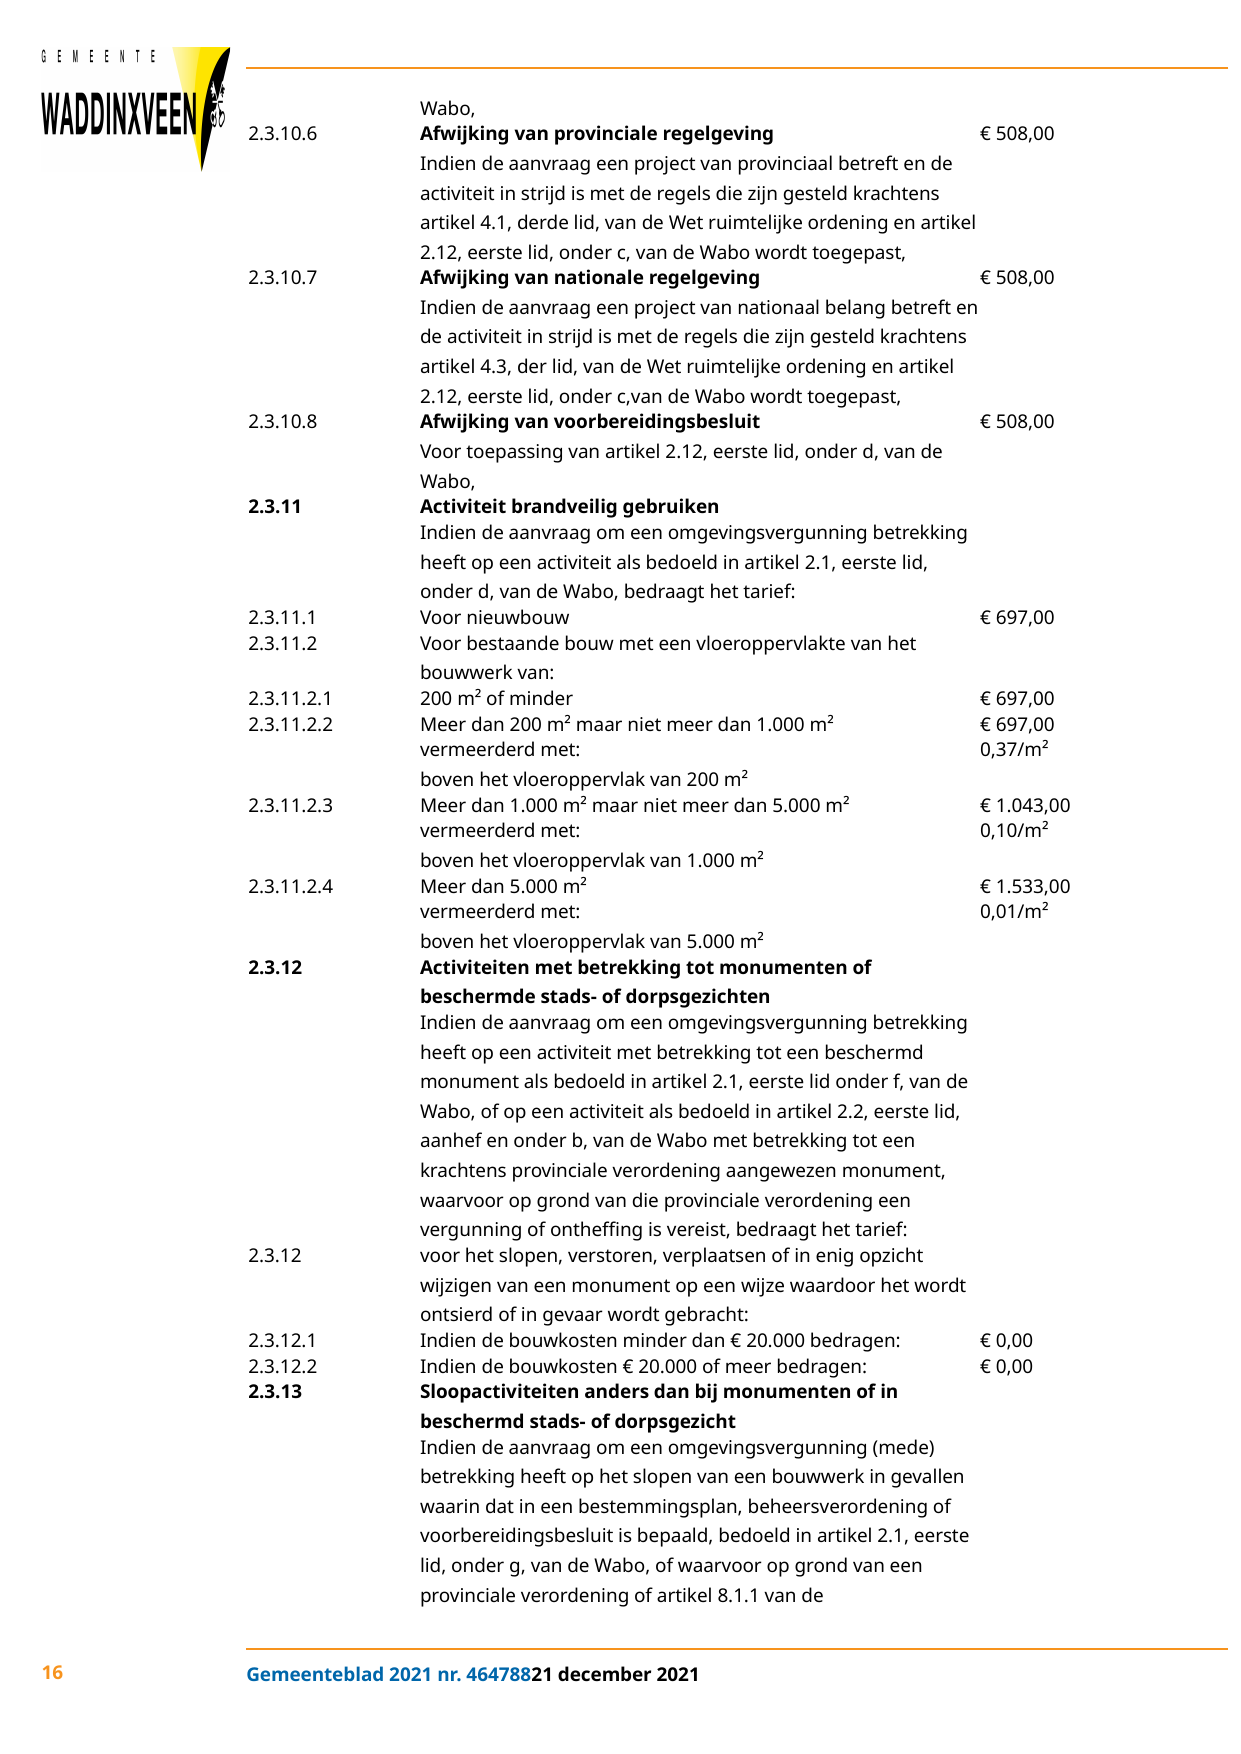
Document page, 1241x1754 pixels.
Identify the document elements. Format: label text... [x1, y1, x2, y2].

table_cell [980, 519, 1152, 604]
table_cell € 697,00 [980, 604, 1152, 630]
table_cell Sloopactiviteiten anders dan bij monumenten of in beschermd stads- of dorpsgezicht [420, 1379, 980, 1434]
table_cell 200 m² of minder [420, 685, 980, 711]
table_cell 0,37/m² [980, 737, 1152, 792]
table_cell € 1.533,00 [980, 873, 1152, 899]
table_cell 2.3.11.2.4 [248, 873, 420, 899]
table_cell Indien de bouwkosten minder dan € 20.000 bedragen: [420, 1327, 980, 1353]
table_cell 2.3.12 [248, 1242, 420, 1327]
table_cell 2.3.10.6 [248, 121, 420, 264]
table_cell Indien de aanvraag om een omgevingsvergunning betrekking heeft op een activiteit als bedoeld in artikel 2.1, eerste lid, onder d, van de Wabo, bedraagt het tarief: [420, 519, 980, 604]
table_cell 2.3.12.2 [248, 1353, 420, 1378]
table_cell [980, 95, 1152, 121]
table_cell € 0,00 [980, 1353, 1152, 1378]
table_cell [248, 737, 420, 792]
table_cell Afwijking van voorbereidingsbesluit Voor toepassing van artikel 2.12, eerste lid, onder d, van de Wabo, [420, 409, 980, 493]
table_cell [980, 1242, 1152, 1327]
table_cell € 508,00 [980, 265, 1152, 409]
table_cell 0,10/m² [980, 818, 1152, 873]
table_cell Activiteiten met betrekking tot monumenten of beschermde stads- of dorpsgezichten [420, 954, 980, 1009]
table_cell Meer dan 200 m² maar niet meer dan 1.000 m² [420, 711, 980, 737]
table_cell vermeerderd met: boven het vloeroppervlak van 1.000 m² [420, 818, 980, 873]
table_cell [980, 1434, 1152, 1607]
table_cell Activiteit brandveilig gebruiken [420, 494, 980, 519]
table_cell [980, 494, 1152, 519]
table_cell € 1.043,00 [980, 792, 1152, 818]
table_cell [980, 954, 1152, 1009]
table_cell [980, 630, 1152, 685]
table_cell [980, 1009, 1152, 1242]
table_cell 2.3.11.2.2 [248, 711, 420, 737]
table_cell 2.3.12.1 [248, 1327, 420, 1353]
table_cell € 697,00 [980, 685, 1152, 711]
table_cell [248, 519, 420, 604]
table_cell voor het slopen, verstoren, verplaatsen of in enig opzicht wijzigen van een monument op een wijze waardoor het wordt ontsierd of in gevaar wordt gebracht: [420, 1242, 980, 1327]
table_cell [248, 1434, 420, 1607]
table_cell vermeerderd met: boven het vloeroppervlak van 200 m² [420, 737, 980, 792]
table_cell 2.3.12 [248, 954, 420, 1009]
table_cell 0,01/m² [980, 899, 1152, 954]
table_cell Indien de bouwkosten € 20.000 of meer bedragen: [420, 1353, 980, 1378]
table_cell Afwijking van provinciale regelgeving Indien de aanvraag een project van provinciaal betreft en de activiteit in strijd is met de regels die zijn gesteld krachtens artikel 4.1, derde lid, van de Wet ruimtelijke ordening en artikel 2.12, eerste lid, onder c, van de Wabo wordt toegepast, [420, 121, 980, 264]
table_cell [248, 95, 420, 121]
table_cell vermeerderd met: boven het vloeroppervlak van 5.000 m² [420, 899, 980, 954]
table_cell 2.3.11 [248, 494, 420, 519]
table_cell [980, 1379, 1152, 1434]
picture [41, 47, 231, 172]
table_cell Wabo, [420, 95, 980, 121]
table_cell [248, 899, 420, 954]
table_cell 2.3.10.7 [248, 265, 420, 409]
table_cell Indien de aanvraag om een omgevingsvergunning (mede) betrekking heeft op het slopen van een bouwwerk in gevallen waarin dat in een bestemmingsplan, beheersverordening of voorbereidingsbesluit is bepaald, bedoeld in artikel 2.1, eerste lid, onder g, van de Wabo, of waarvoor op grond van een provinciale verordening of artikel 8.1.1 van de [420, 1434, 980, 1607]
table_cell 2.3.11.2 [248, 630, 420, 685]
table_cell 2.3.13 [248, 1379, 420, 1434]
table_cell 2.3.11.2.1 [248, 685, 420, 711]
table_cell Meer dan 1.000 m² maar niet meer dan 5.000 m² [420, 792, 980, 818]
table_cell 2.3.11.2.3 [248, 792, 420, 818]
table_cell € 508,00 [980, 409, 1152, 493]
table_cell 2.3.10.8 [248, 409, 420, 493]
table_cell Voor bestaande bouw met een vloeroppervlakte van het bouwwerk van: [420, 630, 980, 685]
table_cell Voor nieuwbouw [420, 604, 980, 630]
table_cell € 508,00 [980, 121, 1152, 264]
table_cell Indien de aanvraag om een omgevingsvergunning betrekking heeft op een activiteit met betrekking tot een beschermd monument als bedoeld in artikel 2.1, eerste lid onder f, van de Wabo, of op een activiteit als bedoeld in artikel 2.2, eerste lid, aanhef en onder b, van de Wabo met betrekking tot een krachtens provinciale verordening aangewezen monument, waarvoor op grond van die provinciale verordening een vergunning of ontheffing is vereist, bedraagt het tarief: [420, 1009, 980, 1242]
table_cell Meer dan 5.000 m² [420, 873, 980, 899]
table_cell € 697,00 [980, 711, 1152, 737]
table_cell € 0,00 [980, 1327, 1152, 1353]
table_cell 2.3.11.1 [248, 604, 420, 630]
table_cell [248, 818, 420, 873]
table_cell [248, 1009, 420, 1242]
table_cell Afwijking van nationale regelgeving Indien de aanvraag een project van nationaal belang betreft en de activiteit in strijd is met de regels die zijn gesteld krachtens artikel 4.3, der lid, van de Wet ruimtelijke ordening en artikel 2.12, eerste lid, onder c,van de Wabo wordt toegepast, [420, 265, 980, 409]
